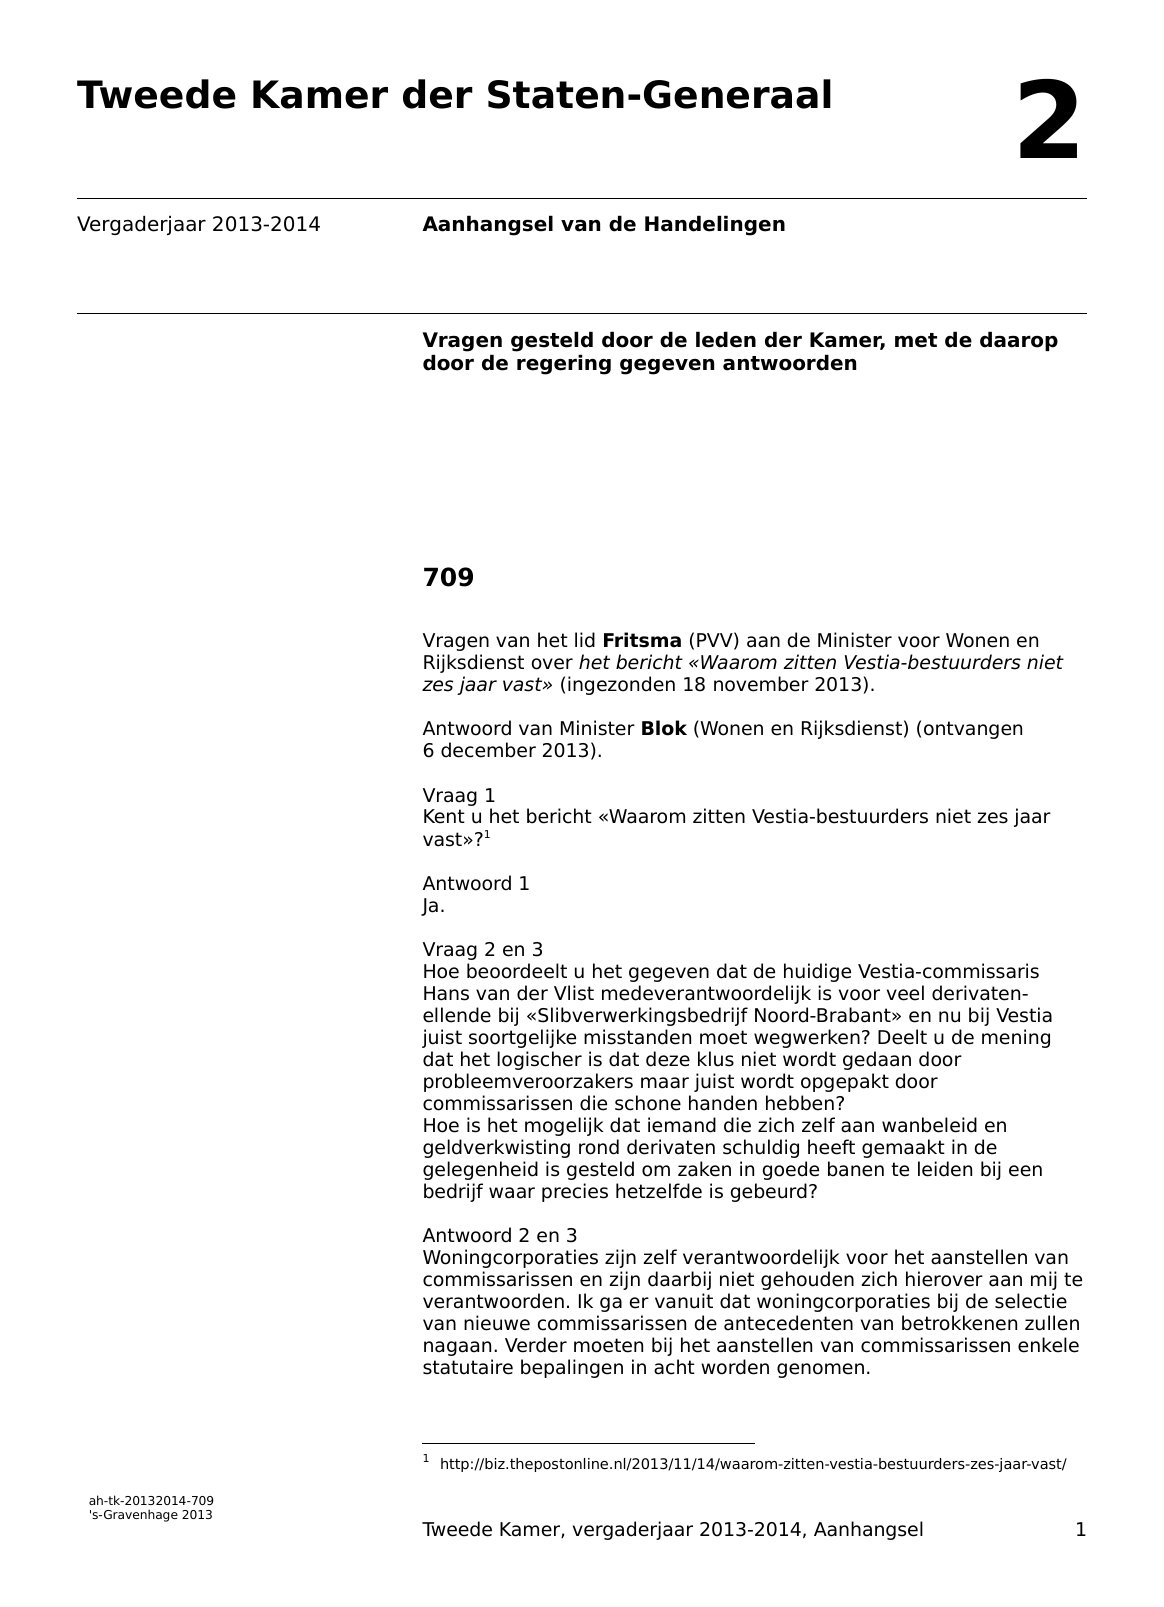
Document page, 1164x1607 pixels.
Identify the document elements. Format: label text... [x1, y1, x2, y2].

text Vraag 2 en 3 [422, 939, 1087, 961]
text 709 [422, 563, 1087, 592]
text Vragen van het lid Fritsma (PVV) aan de Minister voor Wonen en Rijksdienst over het bericht «Waarom zitten Vestia-bestuurders niet zes jaar vast» (ingezonden 18 november 2013). [422, 630, 1087, 696]
text Ja. [422, 894, 1087, 917]
text ah-tk-20132014-709 [88, 1494, 323, 1508]
text Hoe is het mogelijk dat iemand die zich zelf aan wanbeleid en geldverkwisting rond derivaten schuldig heeft gemaakt in de gelegenheid is gesteld om zaken in goede banen te leiden bij een bedrijf waar precies hetzelfde is gebeurd? [422, 1114, 1087, 1202]
text Antwoord 1 [422, 873, 1087, 894]
text Woningcorporaties zijn zelf verantwoordelijk voor het aanstellen van commissarissen en zijn daarbij niet gehouden zich hierover aan mij te verantwoorden. Ik ga er vanuit dat woningcorporaties bij de selectie van nieuwe commissarissen de antecedenten van betrokkenen zullen nagaan. Verder moeten bij het aanstellen van commissarissen enkele statutaire bepalingen in acht worden genomen. [422, 1247, 1087, 1378]
text http://biz.thepostonline.nl/2013/11/14/waarom-zitten-vestia-bestuurders-zes-jaar-vast/ [422, 1452, 1087, 1474]
text 's-Gravenhage 2013 [88, 1508, 323, 1522]
table_cell Aanhangsel van de Handelingen [422, 199, 1087, 313]
table_cell Vergaderjaar 2013-2014 [77, 199, 422, 313]
text Antwoord 2 en 3 [422, 1225, 1087, 1247]
table_header 2 [886, 59, 1087, 198]
text Hoe beoordeelt u het gegeven dat de huidige Vestia-commissaris Hans van der Vlist medeverantwoordelijk is voor veel derivaten-ellende bij «Slibverwerkingsbedrijf Noord-Brabant» en nu bij Vestia juist soortgelijke misstanden moet wegwerken? Deelt u de mening dat het logischer is dat deze klus niet wordt gedaan door probleemveroorzakers maar juist wordt opgepakt door commissarissen die schone handen hebben? [422, 961, 1087, 1114]
table_header Tweede Kamer der Staten-Generaal [77, 59, 886, 198]
table_cell Vragen gesteld door de leden der Kamer, met de daarop door de regering gegeven antwoorden [422, 314, 1087, 375]
text Kent u het bericht «Waarom zitten Vestia-bestuurders niet zes jaar vast»? [422, 806, 1087, 850]
text Antwoord van Minister Blok (Wonen en Rijksdienst) (ontvangen 6 december 2013). [422, 718, 1087, 762]
table_cell [77, 314, 422, 375]
text Vraag 1 [422, 784, 1087, 806]
